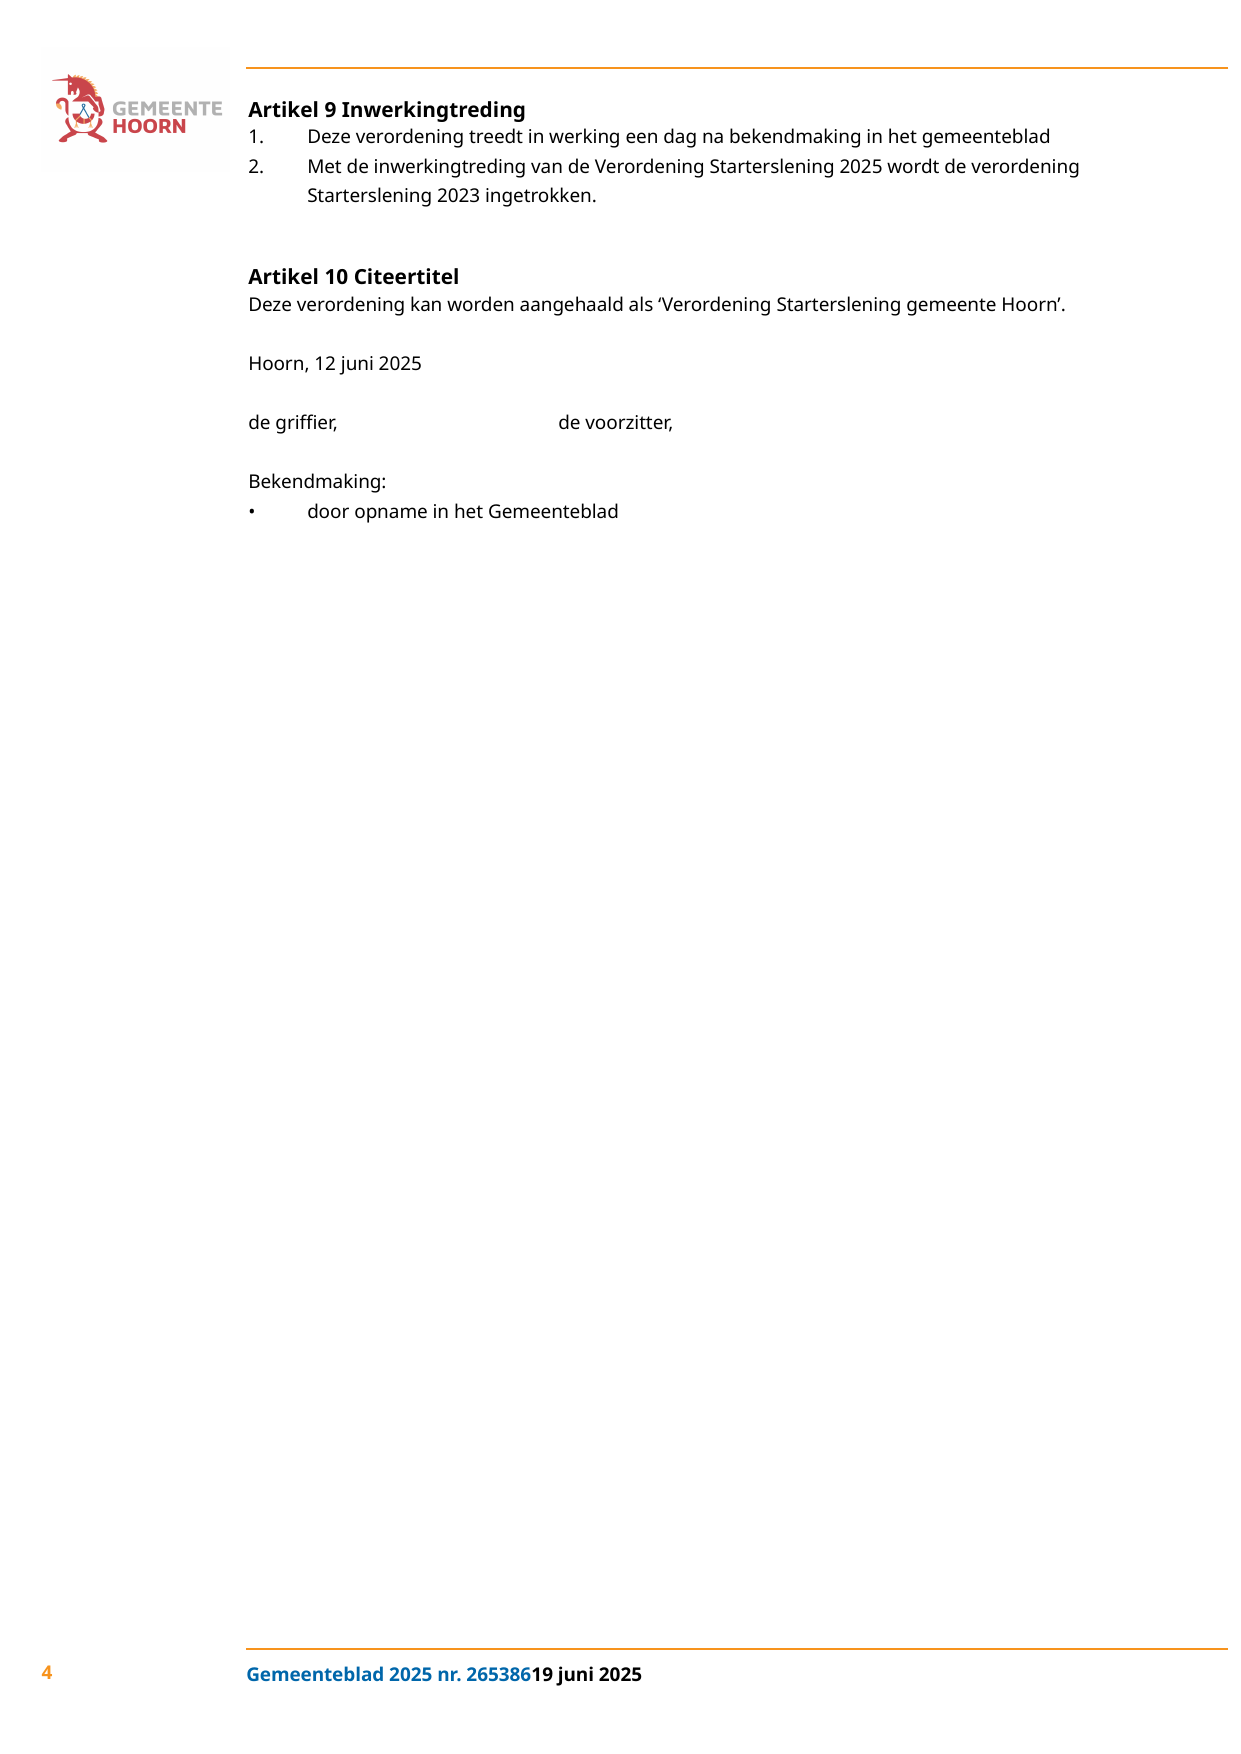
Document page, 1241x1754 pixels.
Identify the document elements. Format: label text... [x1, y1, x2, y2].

text Artikel 9 Inwerkingtreding [248, 95, 1152, 123]
text Hoorn, 12 juni 2025 [248, 350, 1152, 376]
picture [41, 47, 231, 172]
text Artikel 10 Citeertitel [248, 262, 1152, 291]
list door opname in het Gemeenteblad [248, 498, 1152, 524]
text Bekendmaking: [248, 468, 1152, 494]
text de griffier, de voorzitter, [248, 409, 1152, 435]
list Met de inwerkingtreding van de Verordening Starterslening 2025 wordt de verordening Starterslening 2023 ingetrokken. [248, 153, 1152, 208]
list Deze verordening treedt in werking een dag na bekendmaking in het gemeenteblad [248, 123, 1152, 149]
text Deze verordening kan worden aangehaald als ‘Verordening Starterslening gemeente Hoorn’. [248, 291, 1152, 317]
